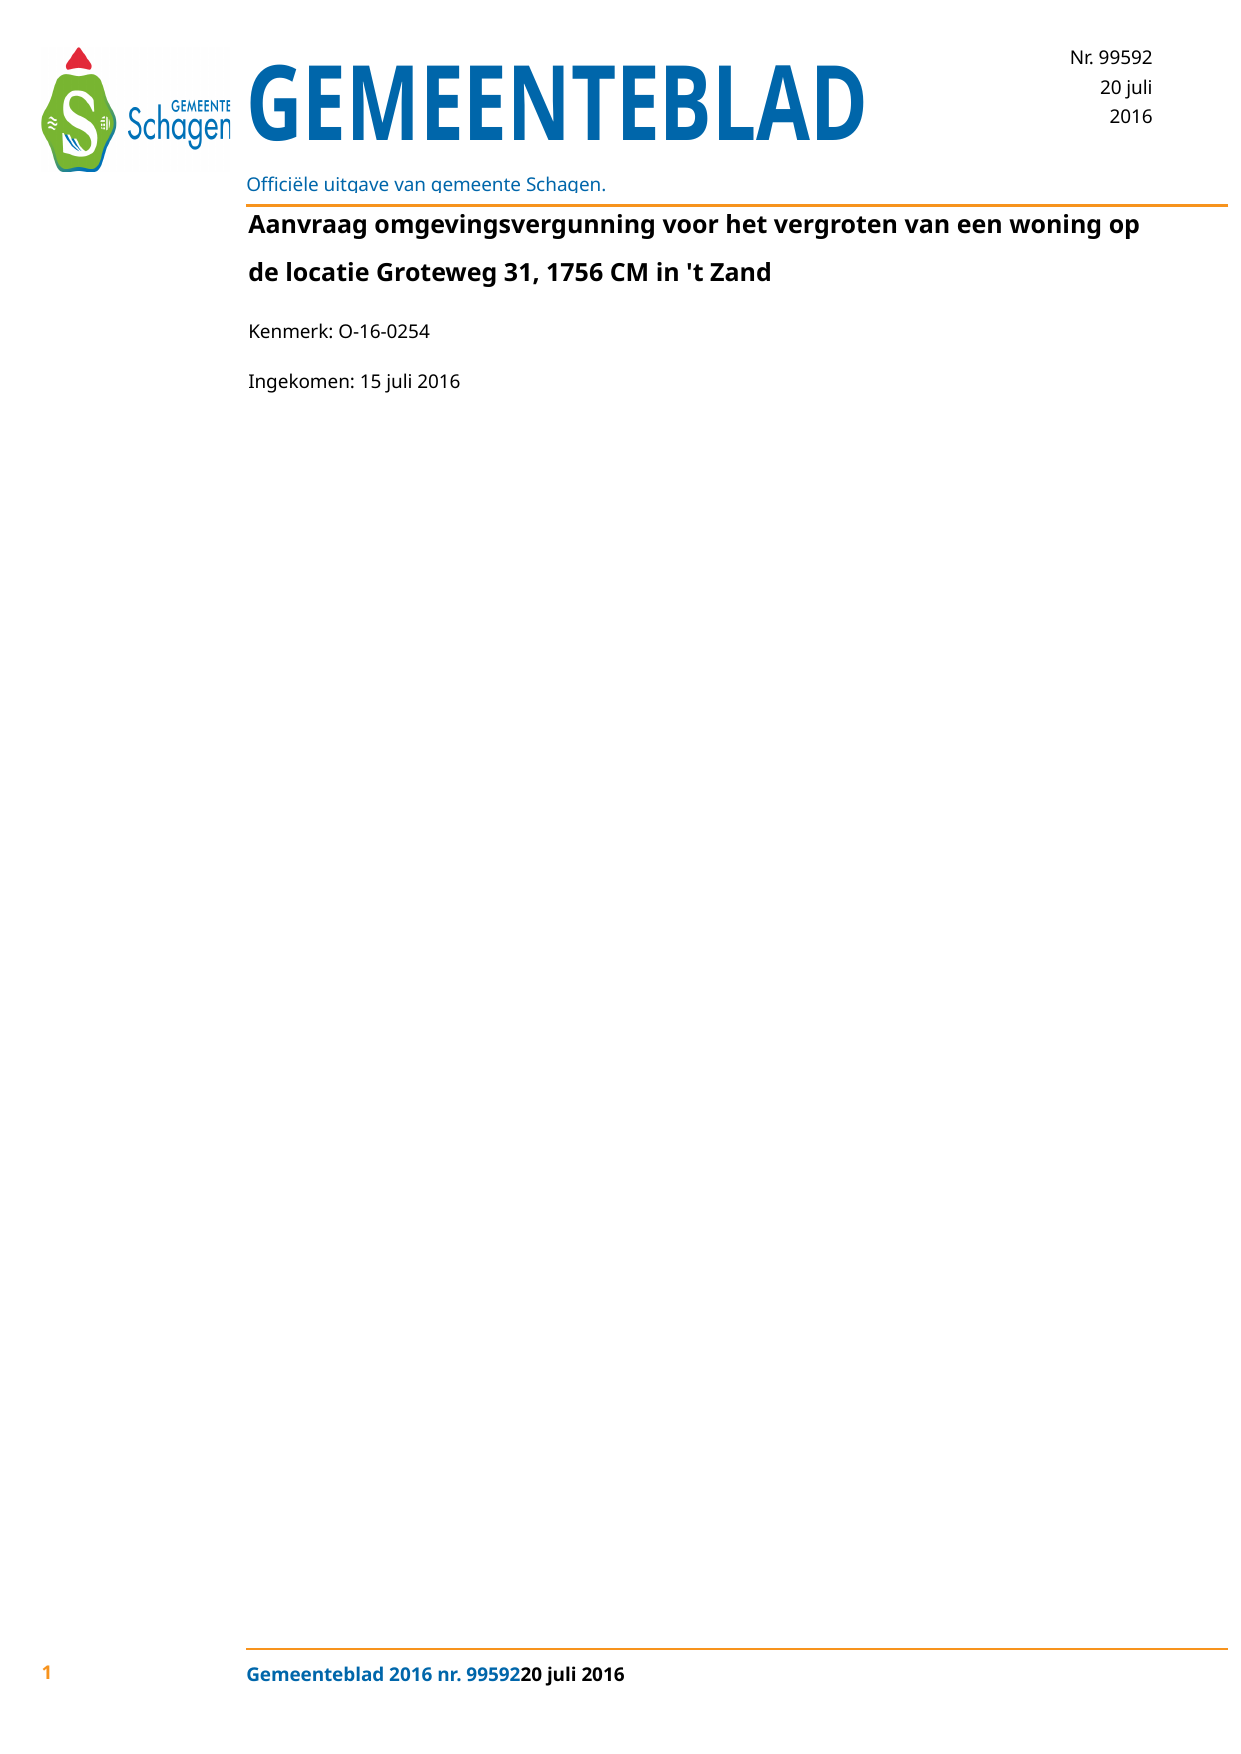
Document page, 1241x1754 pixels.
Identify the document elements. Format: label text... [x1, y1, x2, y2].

text Ingekomen: 15 juli 2016 [248, 368, 1152, 394]
text Kenmerk: O-16-0254 [248, 318, 1152, 344]
picture [41, 47, 231, 172]
text Aanvraag omgevingsvergunning voor het vergroten van een woning op de locatie Groteweg 31, 1756 CM in 't Zand [248, 207, 1152, 288]
